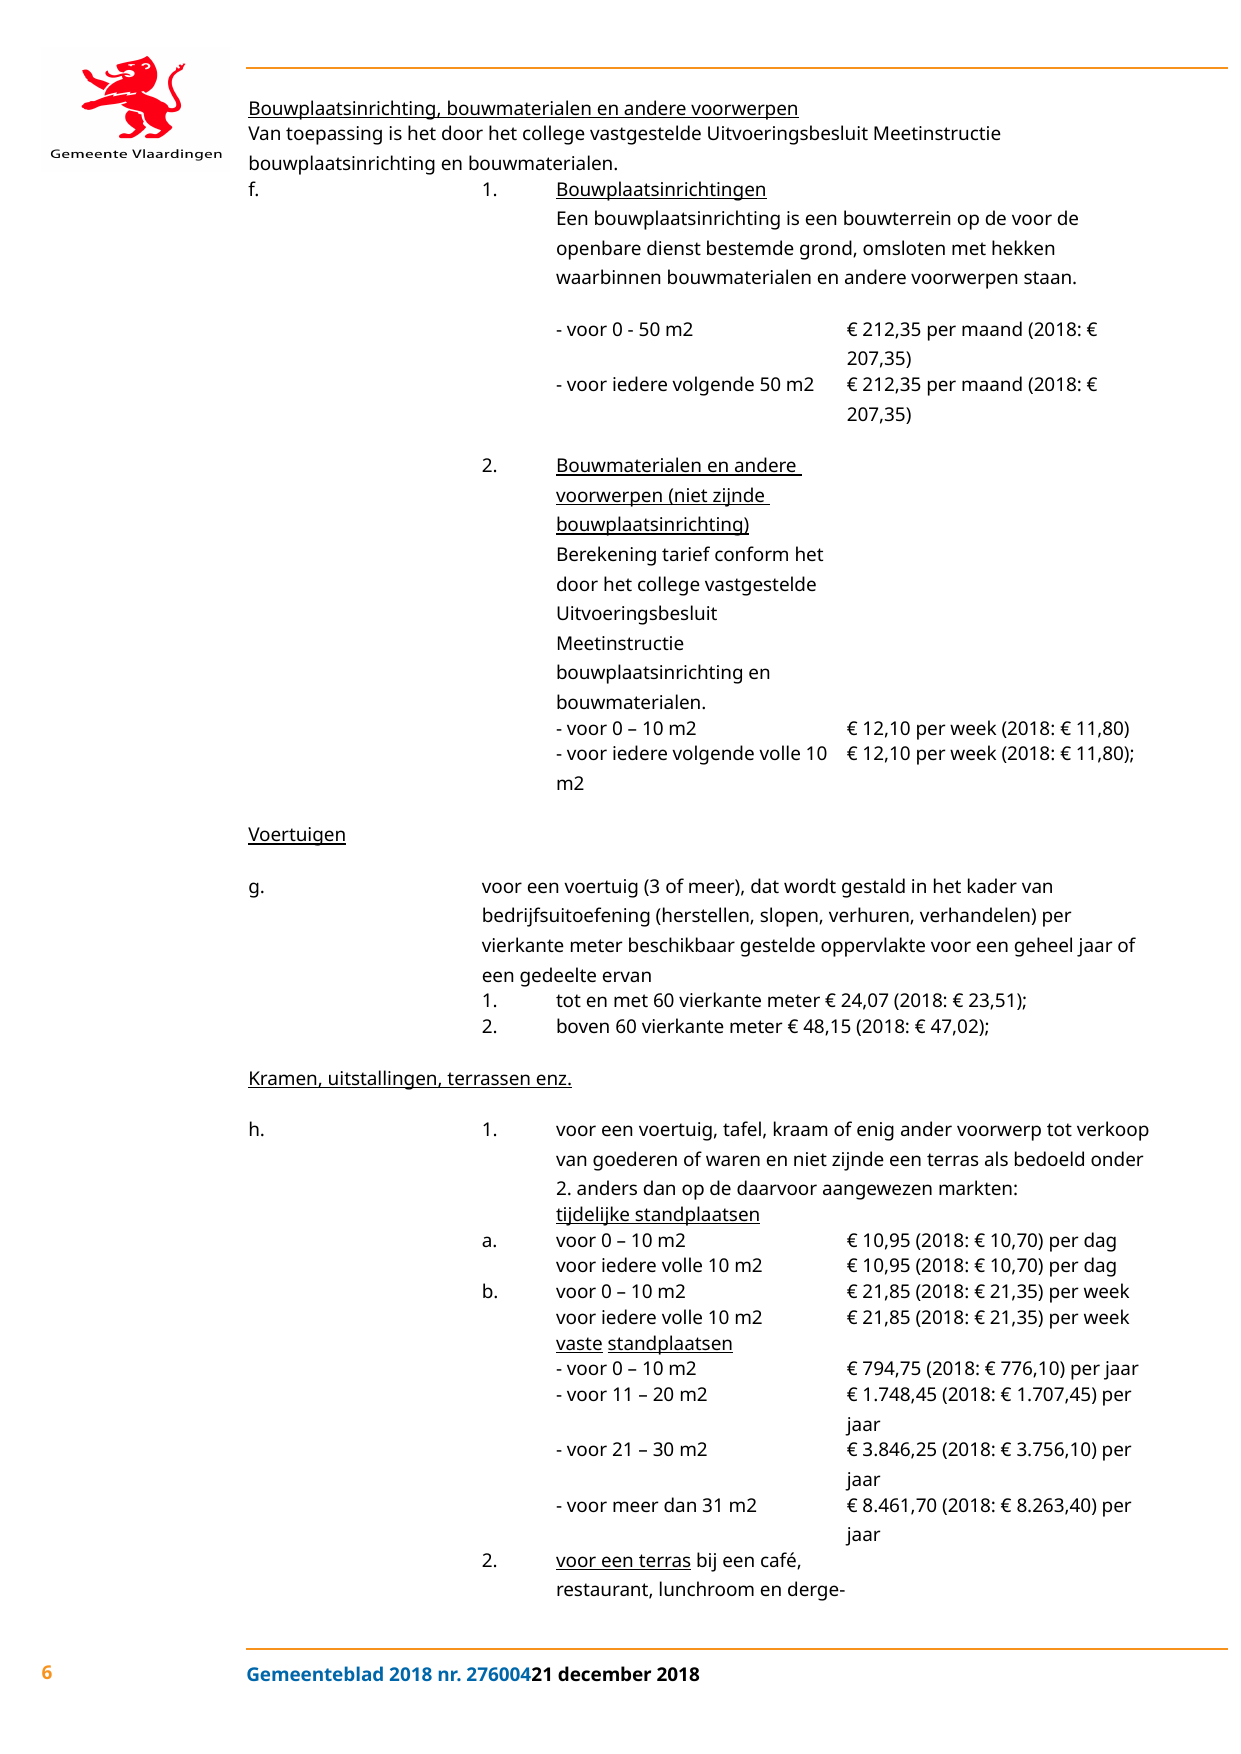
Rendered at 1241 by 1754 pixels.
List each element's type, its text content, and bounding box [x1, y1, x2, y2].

table_cell [248, 1436, 482, 1492]
table_cell [248, 1201, 482, 1227]
table_cell [248, 290, 482, 316]
table_cell [482, 741, 556, 796]
table_cell € 21,85 (2018: € 21,35) per week [847, 1304, 1152, 1330]
table_cell Kramen, uitstallingen, terrassen enz. [248, 1065, 1152, 1090]
table_cell voor een terras bij een café, restaurant, lunchroom en derge­ [556, 1547, 847, 1602]
table_cell [482, 1253, 556, 1278]
table_cell € 212,35 per maand (2018: € 207,35) [847, 371, 1152, 427]
table_cell [556, 427, 847, 452]
table_cell € 794,75 (2018: € 776,10) per jaar [847, 1355, 1152, 1381]
table_cell [248, 1253, 482, 1278]
table_cell voor een voertuig (3 of meer), dat wordt gestald in het kader van bedrijfsuitoefening (herstellen, slopen, verhuren, verhandelen) per vierkante meter beschikbaar gestelde oppervlakte voor een geheel jaar of een gedeelte ervan [482, 873, 1152, 987]
table_cell - voor 0 – 10 m2 [556, 1355, 847, 1381]
table_cell voor een voertuig, tafel, kraam of enig ander voorwerp tot verkoop van goederen of waren en niet zijnde een terras als bedoeld onder 2. anders dan op de daarvoor aangewezen markten: [556, 1116, 1152, 1201]
table_cell 1. [482, 988, 556, 1013]
table_cell [482, 1492, 556, 1547]
table_cell [248, 453, 482, 715]
table_cell € 3.846,25 (2018: € 3.756,10) per jaar [847, 1436, 1152, 1492]
table_cell [847, 1547, 1152, 1602]
table_cell f. [248, 176, 482, 290]
table_cell [482, 316, 556, 371]
table_cell [248, 741, 482, 796]
table_cell [248, 988, 482, 1013]
table_cell [556, 290, 1152, 316]
table_cell [847, 427, 1152, 452]
table_cell 2. [482, 1013, 556, 1039]
table_cell - voor 11 – 20 m2 [556, 1381, 847, 1436]
table_cell Van toepassing is het door het college vastgestelde Uitvoeringsbesluit Meetinstructie bouwplaatsinrichting en bouwmaterialen. [248, 121, 1152, 176]
table_cell - voor 0 - 50 m2 [556, 316, 847, 371]
table_cell € 21,85 (2018: € 21,35) per week [847, 1278, 1152, 1304]
table_cell voor iedere volle 10 m2 [556, 1304, 847, 1330]
table_cell [847, 453, 1152, 715]
table_cell [248, 847, 1152, 873]
table_cell [248, 1090, 1152, 1116]
table_cell [482, 371, 556, 427]
table_cell [482, 290, 556, 316]
table_cell [482, 1381, 556, 1436]
table_cell [482, 1304, 556, 1330]
table_cell - voor 21 – 30 m2 [556, 1436, 847, 1492]
table_cell [248, 1381, 482, 1436]
table_cell [248, 715, 482, 741]
table_cell a. [482, 1227, 556, 1252]
table_cell [248, 1492, 482, 1547]
table_cell [482, 1201, 556, 1227]
table_cell Bouwplaatsinrichtingen Een bouwplaatsinrichting is een bouwterrein op de voor de openbare dienst bestemde grond, omsloten met hekken waarbinnen bouwmaterialen en andere voorwerpen staan. [556, 176, 1152, 290]
table_cell h. [248, 1116, 482, 1201]
picture [41, 47, 231, 172]
table_cell € 12,10 per week (2018: € 11,80) [847, 715, 1152, 741]
table_cell [482, 1436, 556, 1492]
table_cell g. [248, 873, 482, 987]
table_cell [248, 1330, 482, 1355]
table_cell - voor 0 – 10 m2 [556, 715, 847, 741]
table_cell Bouwplaatsinrichting, bouwmaterialen en andere voorwerpen [248, 95, 1152, 121]
table_cell tot en met 60 vierkante meter € 24,07 (2018: € 23,51); [556, 988, 1152, 1013]
table_cell [248, 1227, 482, 1252]
table_cell - voor meer dan 31 m2 [556, 1492, 847, 1547]
table_cell 2. [482, 453, 556, 715]
table_cell [248, 1278, 482, 1304]
table_cell € 212,35 per maand (2018: € 207,35) [847, 316, 1152, 371]
table_cell - voor iedere volgende 50 m2 [556, 371, 847, 427]
table_cell Bouwmaterialen en andere voorwerpen (niet zijnde bouwplaatsinrichting) Berekening tarief conform het door het college vastgestelde Uitvoeringsbesluit Meetinstructie bouwplaatsinrichting en bouwmaterialen. [556, 453, 847, 715]
table_cell vaste standplaatsen [556, 1330, 1152, 1355]
table_cell voor 0 – 10 m2 [556, 1278, 847, 1304]
table_cell € 12,10 per week (2018: € 11,80); [847, 741, 1152, 796]
table_cell [482, 715, 556, 741]
table_cell € 8.461,70 (2018: € 8.263,40) per jaar [847, 1492, 1152, 1547]
table_cell [248, 1304, 482, 1330]
table_cell b. [482, 1278, 556, 1304]
table_cell [482, 1355, 556, 1381]
table_cell voor 0 – 10 m2 [556, 1227, 847, 1252]
table_cell 1. [482, 176, 556, 290]
table_cell [248, 316, 482, 371]
table_cell [248, 1039, 1152, 1065]
table_cell voor iedere volle 10 m2 [556, 1253, 847, 1278]
table_cell [248, 427, 556, 452]
table_cell [248, 1547, 482, 1602]
table_cell Voertuigen [248, 822, 1152, 847]
table_cell € 10,95 (2018: € 10,70) per dag [847, 1227, 1152, 1252]
table_cell boven 60 vierkante meter € 48,15 (2018: € 47,02); [556, 1013, 1152, 1039]
table_cell 1. [482, 1116, 556, 1201]
table_cell - voor iedere volgende volle 10 m2 [556, 741, 847, 796]
table_cell [248, 796, 1152, 822]
table_cell [248, 1355, 482, 1381]
table_cell [248, 1013, 482, 1039]
table_cell € 1.748,45 (2018: € 1.707,45) per jaar [847, 1381, 1152, 1436]
table_cell tijdelijke standplaatsen [556, 1201, 1152, 1227]
table_cell 2. [482, 1547, 556, 1602]
table_cell [248, 371, 482, 427]
table_cell [482, 1330, 556, 1355]
table_cell € 10,95 (2018: € 10,70) per dag [847, 1253, 1152, 1278]
